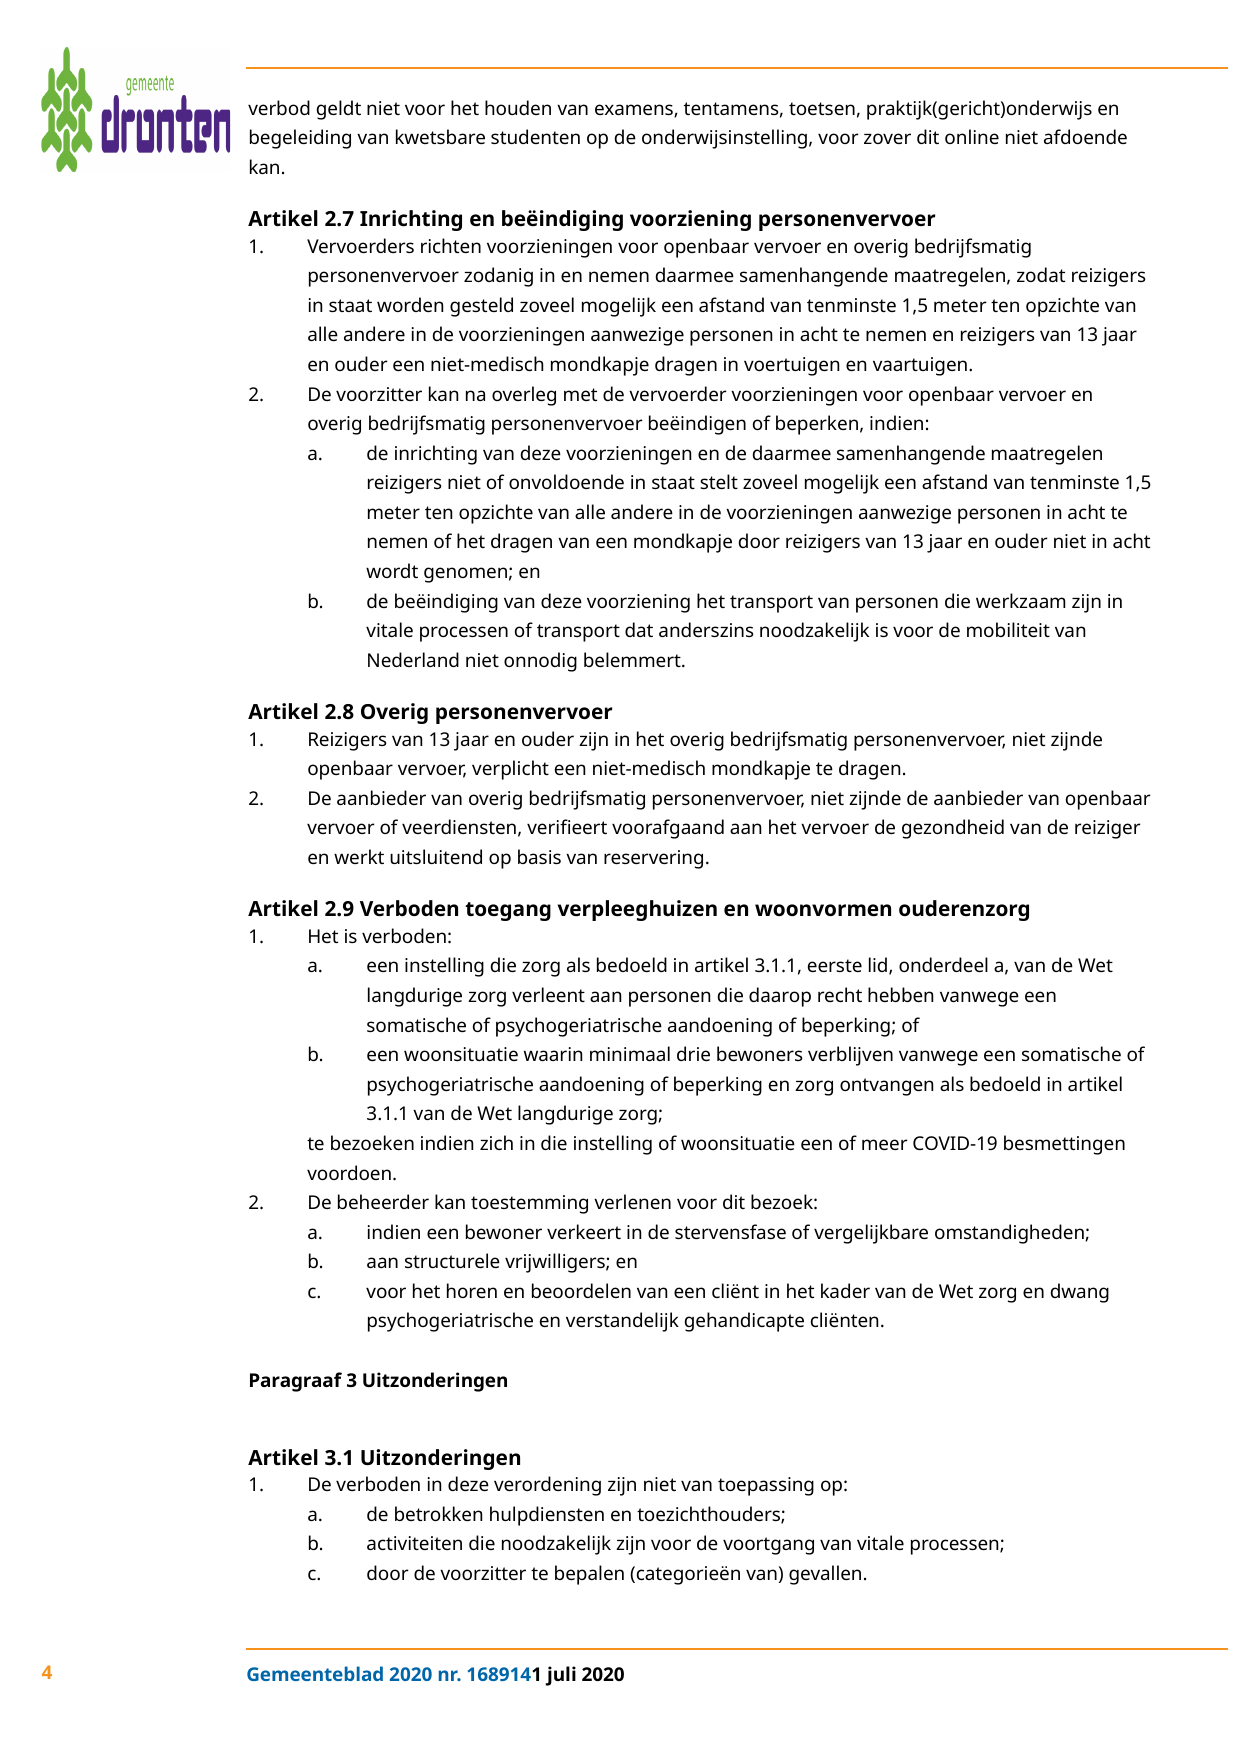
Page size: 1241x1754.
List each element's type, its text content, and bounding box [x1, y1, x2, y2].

list aan structurele vrijwilligers; en [307, 1248, 1152, 1274]
list te bezoeken indien zich in die instelling of woonsituatie een of meer COVID-19 besmettingen voordoen. [248, 1130, 1152, 1185]
text verbod geldt niet voor het houden van examens, tentamens, toetsen, praktijk(gericht)onderwijs en begeleiding van kwetsbare studenten op de onderwijsinstelling, voor zover dit online niet afdoende kan. [248, 95, 1152, 180]
list Vervoerders richten voorzieningen voor openbaar vervoer en overig bedrijfsmatig personenvervoer zodanig in en nemen daarmee samenhangende maatregelen, zodat reizigers in staat worden gesteld zoveel mogelijk een afstand van tenminste 1,5 meter ten opzichte van alle andere in de voorzieningen aanwezige personen in acht te nemen en reizigers van 13 jaar en ouder een niet-medisch mondkapje dragen in voertuigen en vaartuigen. [248, 233, 1152, 377]
text Artikel 2.7 Inrichting en beëindiging voorziening personenvervoer [248, 204, 1152, 233]
list door de voorzitter te bepalen (categorieën van) gevallen. [307, 1560, 1152, 1586]
list De beheerder kan toestemming verlenen voor dit bezoek: [248, 1189, 1152, 1215]
list De aanbieder van overig bedrijfsmatig personenvervoer, niet zijnde de aanbieder van openbaar vervoer of veerdiensten, verifieert voorafgaand aan het vervoer de gezondheid van de reiziger en werkt uitsluitend op basis van reservering. [248, 785, 1152, 870]
text Artikel 3.1 Uitzonderingen [248, 1443, 1152, 1471]
list de beëindiging van deze voorziening het transport van personen die werkzaam zijn in vitale processen of transport dat anderszins noodzakelijk is voor de mobiliteit van Nederland niet onnodig belemmert. [307, 588, 1152, 673]
text Artikel 2.8 Overig personenvervoer [248, 697, 1152, 726]
picture [41, 47, 231, 172]
list activiteiten die noodzakelijk zijn voor de voortgang van vitale processen; [307, 1531, 1152, 1556]
list Reizigers van 13 jaar en ouder zijn in het overig bedrijfsmatig personenvervoer, niet zijnde openbaar vervoer, verplicht een niet-medisch mondkapje te dragen. [248, 726, 1152, 781]
text Artikel 2.9 Verboden toegang verpleeghuizen en woonvormen ouderenzorg [248, 894, 1152, 923]
list De voorzitter kan na overleg met de vervoerder voorzieningen voor openbaar vervoer en overig bedrijfsmatig personenvervoer beëindigen of beperken, indien: [248, 381, 1152, 436]
list voor het horen en beoordelen van een cliënt in het kader van de Wet zorg en dwang psychogeriatrische en verstandelijk gehandicapte cliënten. [307, 1278, 1152, 1333]
list De verboden in deze verordening zijn niet van toepassing op: [248, 1471, 1152, 1497]
list Het is verboden: [248, 923, 1152, 949]
list de betrokken hulpdiensten en toezichthouders; [307, 1501, 1152, 1527]
list indien een bewoner verkeert in de stervensfase of vergelijkbare omstandigheden; [307, 1219, 1152, 1244]
list een woonsituatie waarin minimaal drie bewoners verblijven vanwege een somatische of psychogeriatrische aandoening of beperking en zorg ontvangen als bedoeld in artikel 3.1.1 van de Wet langdurige zorg; [307, 1041, 1152, 1126]
list een instelling die zorg als bedoeld in artikel 3.1.1, eerste lid, onderdeel a, van de Wet langdurige zorg verleent aan personen die daarop recht hebben vanwege een somatische of psychogeriatrische aandoening of beperking; of [307, 953, 1152, 1037]
text Paragraaf 3 Uitzonderingen [248, 1367, 1152, 1392]
list de inrichting van deze voorzieningen en de daarmee samenhangende maatregelen reizigers niet of onvoldoende in staat stelt zoveel mogelijk een afstand van tenminste 1,5 meter ten opzichte van alle andere in de voorzieningen aanwezige personen in acht te nemen of het dragen van een mondkapje door reizigers van 13 jaar en ouder niet in acht wordt genomen; en [307, 440, 1152, 584]
